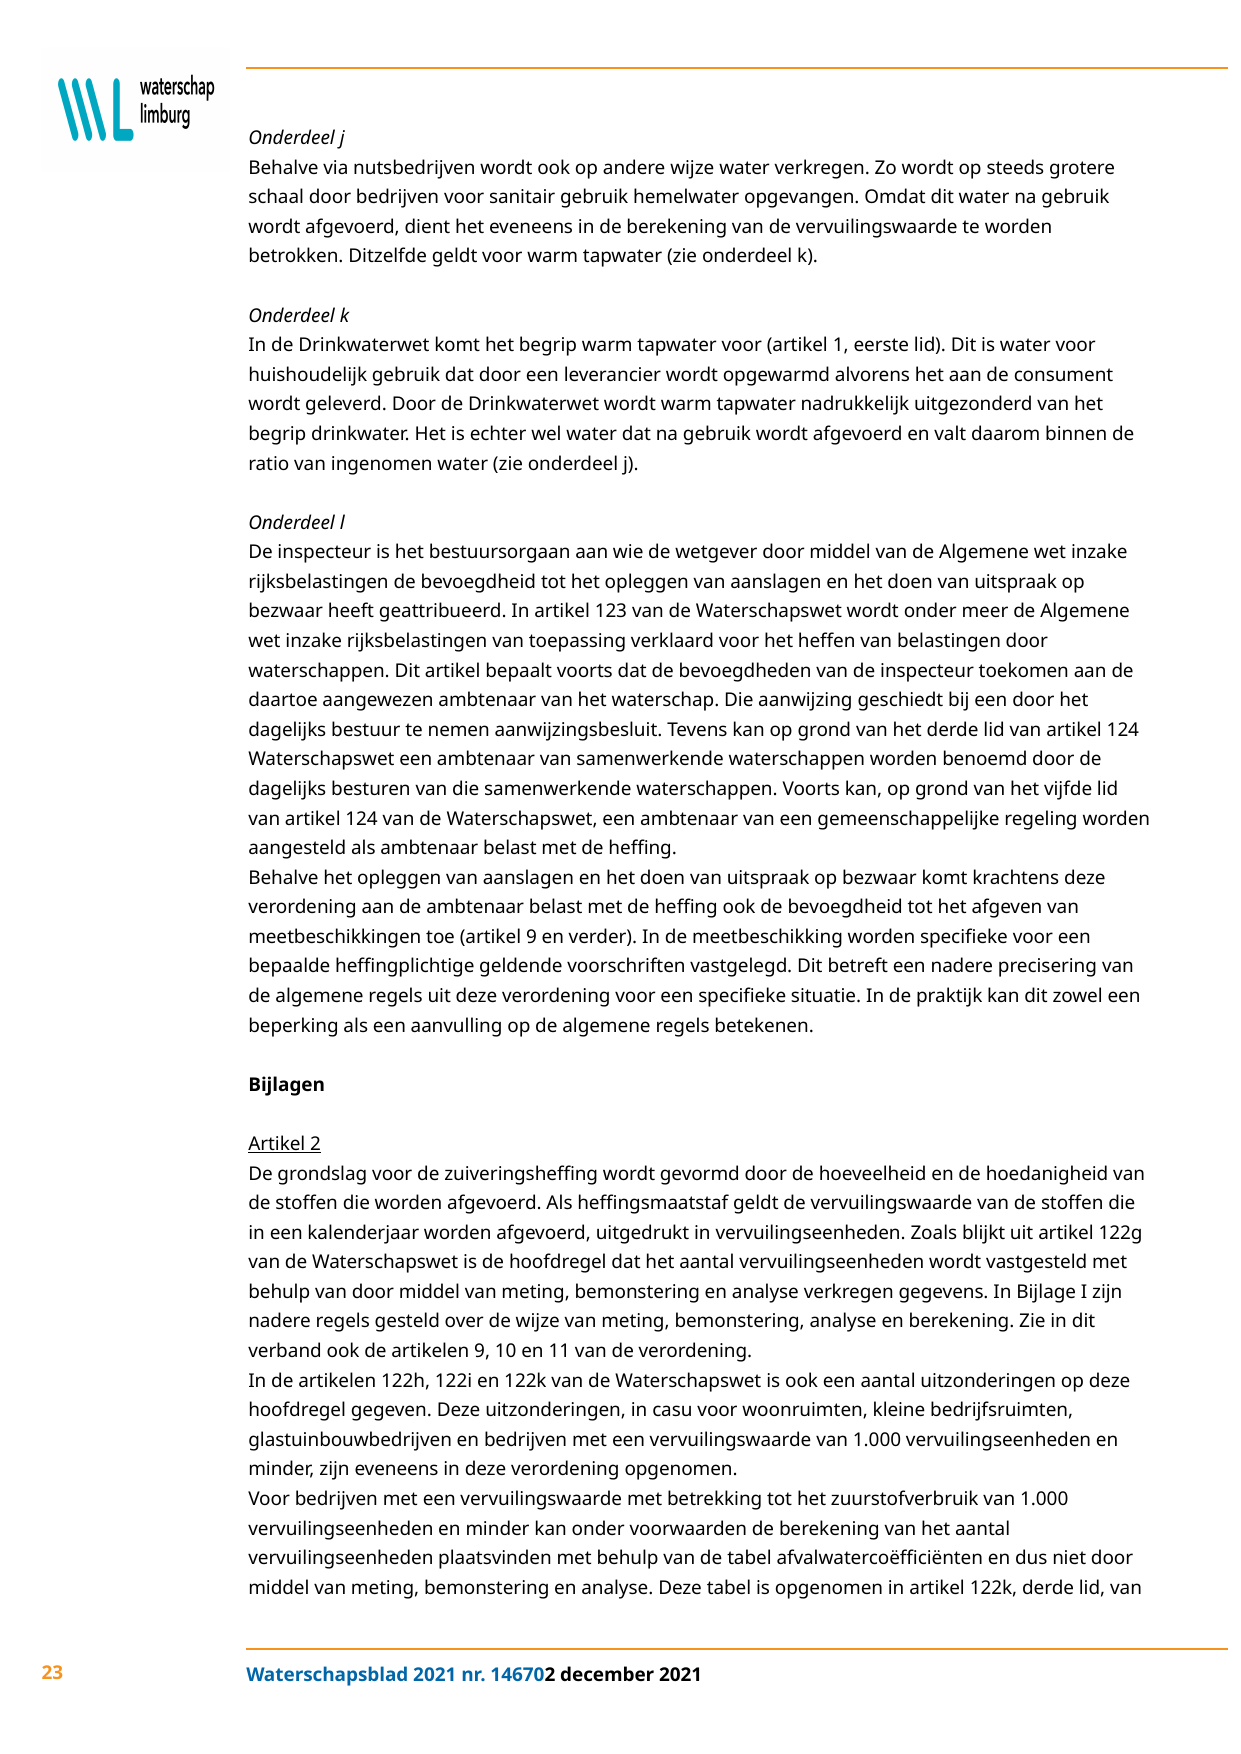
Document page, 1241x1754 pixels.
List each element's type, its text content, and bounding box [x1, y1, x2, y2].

text Artikel 2 [248, 1130, 1152, 1156]
text Bijlagen [248, 1071, 1152, 1097]
text Onderdeel j [248, 124, 1152, 150]
text Onderdeel k [248, 302, 1152, 328]
text Onderdeel l [248, 509, 1152, 535]
text Voor bedrijven met een vervuilingswaarde met betrekking tot het zuurstofverbruik van 1.000 vervuilingseenheden en minder kan onder voorwaarden de berekening van het aantal vervuilingseenheden plaatsvinden met behulp van de tabel afvalwatercoëfficiënten en dus niet door middel van meting, bemonstering en analyse. Deze tabel is opgenomen in artikel 122k, derde lid, van [248, 1485, 1152, 1600]
text De grondslag voor de zuiveringsheffing wordt gevormd door de hoeveelheid en de hoedanigheid van de stoffen die worden afgevoerd. Als heffingsmaatstaf geldt de vervuilingswaarde van de stoffen die in een kalenderjaar worden afgevoerd, uitgedrukt in vervuilingseenheden. Zoals blijkt uit artikel 122g van de Waterschapswet is de hoofdregel dat het aantal vervuilingseenheden wordt vastgesteld met behulp van door middel van meting, bemonstering en analyse verkregen gegevens. In Bijlage I zijn nadere regels gesteld over de wijze van meting, bemonstering, analyse en berekening. Zie in dit verband ook de artikelen 9, 10 en 11 van de verordening. [248, 1160, 1152, 1363]
text Behalve het opleggen van aanslagen en het doen van uitspraak op bezwaar komt krachtens deze verordening aan de ambtenaar belast met de heffing ook de bevoegdheid tot het afgeven van meetbeschikkingen toe (artikel 9 en verder). In de meetbeschikking worden specifieke voor een bepaalde heffingplichtige geldende voorschriften vastgelegd. Dit betreft een nadere precisering van de algemene regels uit deze verordening voor een specifieke situatie. In de praktijk kan dit zowel een beperking als een aanvulling op de algemene regels betekenen. [248, 864, 1152, 1038]
text Behalve via nutsbedrijven wordt ook op andere wijze water verkregen. Zo wordt op steeds grotere schaal door bedrijven voor sanitair gebruik hemelwater opgevangen. Omdat dit water na gebruik wordt afgevoerd, dient het eveneens in de berekening van de vervuilingswaarde te worden betrokken. Ditzelfde geldt voor warm tapwater (zie onderdeel k). [248, 154, 1152, 268]
text De inspecteur is het bestuursorgaan aan wie de wetgever door middel van de Algemene wet inzake rijksbelastingen de bevoegdheid tot het opleggen van aanslagen en het doen van uitspraak op bezwaar heeft geattribueerd. In artikel 123 van de Waterschapswet wordt onder meer de Algemene wet inzake rijksbelastingen van toepassing verklaard voor het heffen van belastingen door waterschappen. Dit artikel bepaalt voorts dat de bevoegdheden van de inspecteur toekomen aan de daartoe aangewezen ambtenaar van het waterschap. Die aanwijzing geschiedt bij een door het dagelijks bestuur te nemen aanwijzingsbesluit. Tevens kan op grond van het derde lid van artikel 124 Waterschapswet een ambtenaar van samenwerkende waterschappen worden benoemd door de dagelijks besturen van die samenwerkende waterschappen. Voorts kan, op grond van het vijfde lid van artikel 124 van de Waterschapswet, een ambtenaar van een gemeenschappelijke regeling worden aangesteld als ambtenaar belast met de heffing. [248, 538, 1152, 860]
picture [41, 47, 231, 172]
text In de Drinkwaterwet komt het begrip warm tapwater voor (artikel 1, eerste lid). Dit is water voor huishoudelijk gebruik dat door een leverancier wordt opgewarmd alvorens het aan de consument wordt geleverd. Door de Drinkwaterwet wordt warm tapwater nadrukkelijk uitgezonderd van het begrip drinkwater. Het is echter wel water dat na gebruik wordt afgevoerd en valt daarom binnen de ratio van ingenomen water (zie onderdeel j). [248, 331, 1152, 476]
text In de artikelen 122h, 122i en 122k van de Waterschapswet is ook een aantal uitzonderingen op deze hoofdregel gegeven. Deze uitzonderingen, in casu voor woonruimten, kleine bedrijfsruimten, glastuinbouwbedrijven en bedrijven met een vervuilingswaarde van 1.000 vervuilingseenheden en minder, zijn eveneens in deze verordening opgenomen. [248, 1367, 1152, 1481]
